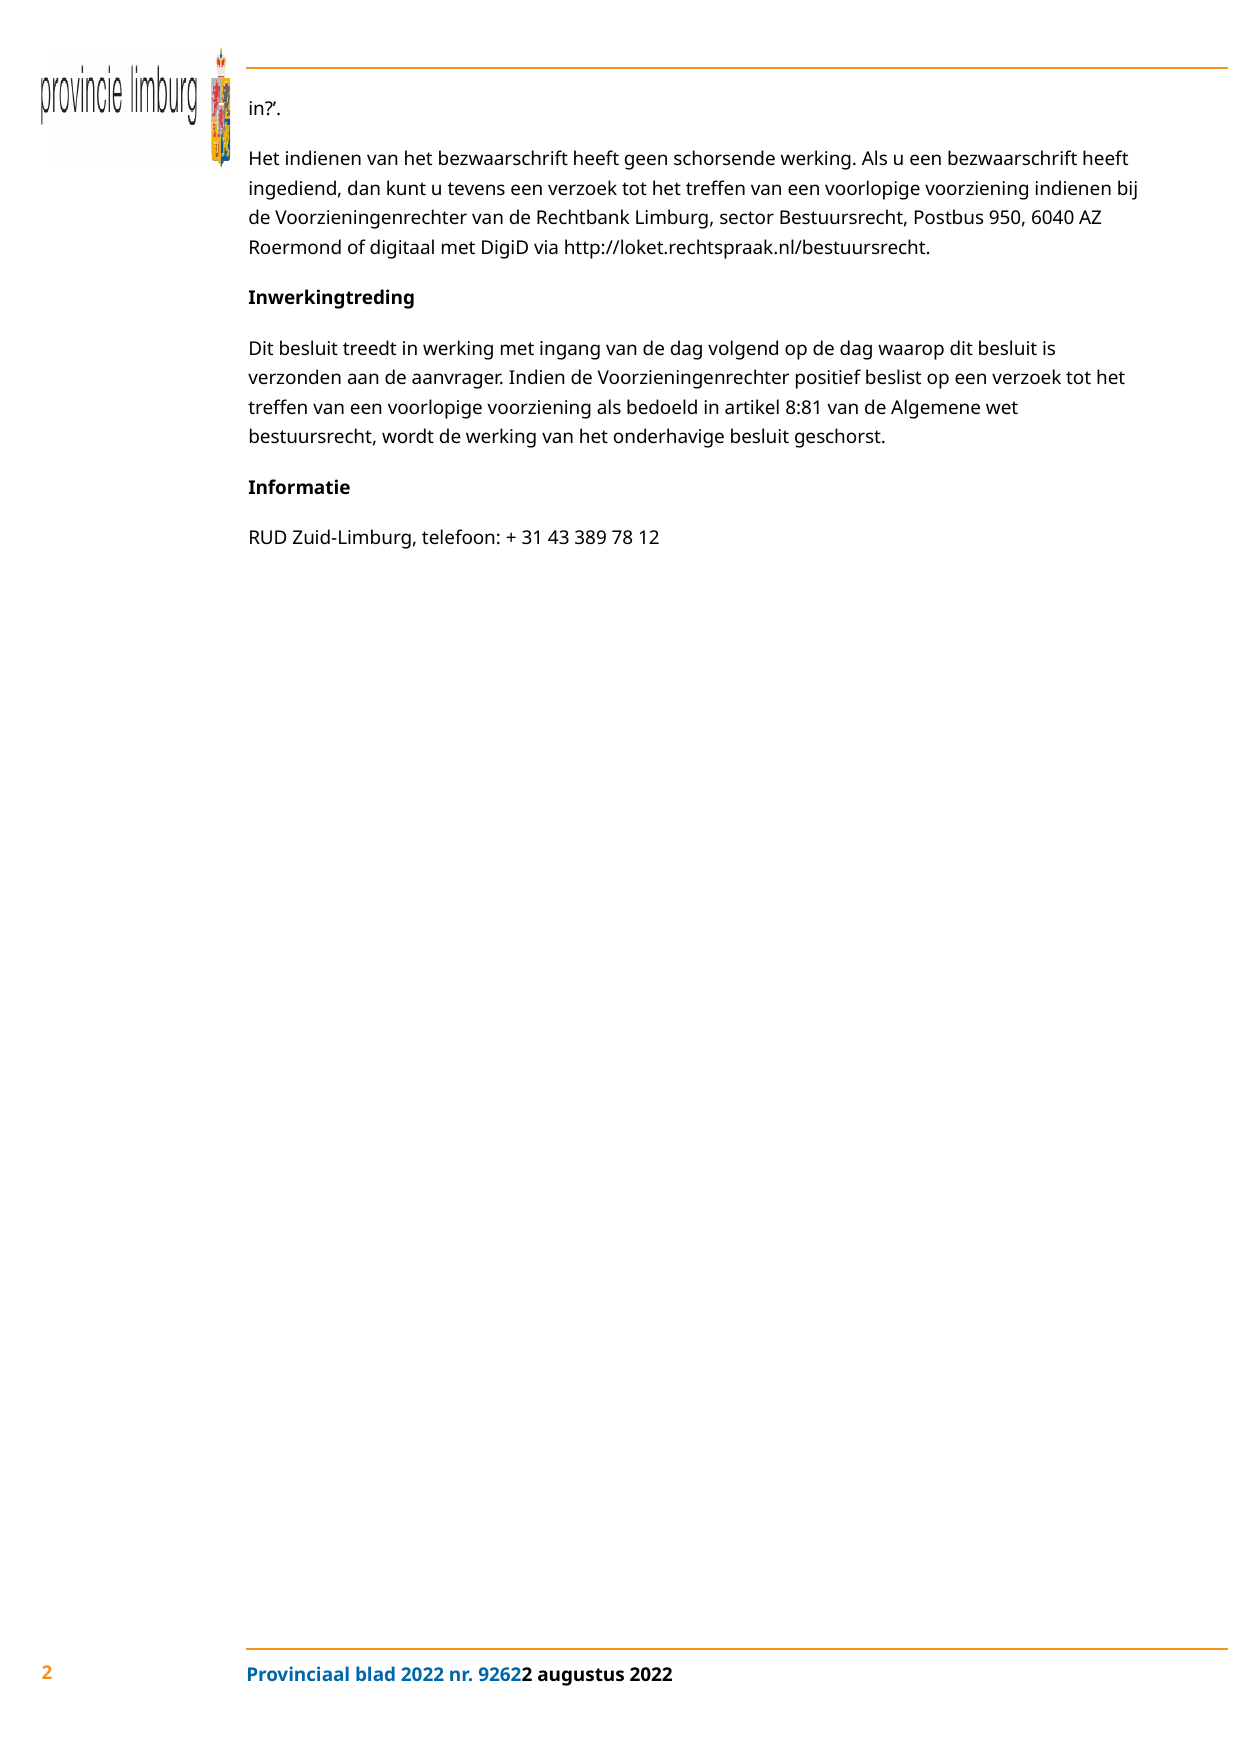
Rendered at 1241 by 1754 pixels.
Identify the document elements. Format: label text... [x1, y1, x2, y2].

text in?’. [248, 95, 1152, 121]
text Informatie [248, 474, 1152, 500]
text Dit besluit treedt in werking met ingang van de dag volgend op de dag waarop dit besluit is verzonden aan de aanvrager. Indien de Voorzieningenrechter positief beslist op een verzoek tot het treffen van een voorlopige voorziening als bedoeld in artikel 8:81 van de Algemene wet bestuursrecht, wordt de werking van het onderhavige besluit geschorst. [248, 335, 1152, 449]
picture [41, 47, 231, 172]
text Het indienen van het bezwaarschrift heeft geen schorsende werking. Als u een bezwaarschrift heeft ingediend, dan kunt u tevens een verzoek tot het treffen van een voorlopige voorziening indienen bij de Voorzieningenrechter van de Rechtbank Limburg, sector Bestuursrecht, Postbus 950, 6040 AZ Roermond of digitaal met DigiD via http://loket.rechtspraak.nl/bestuursrecht. [248, 145, 1152, 260]
text Inwerkingtreding [248, 284, 1152, 310]
text RUD Zuid-Limburg, telefoon: + 31 43 389 78 12 [248, 524, 1152, 550]
